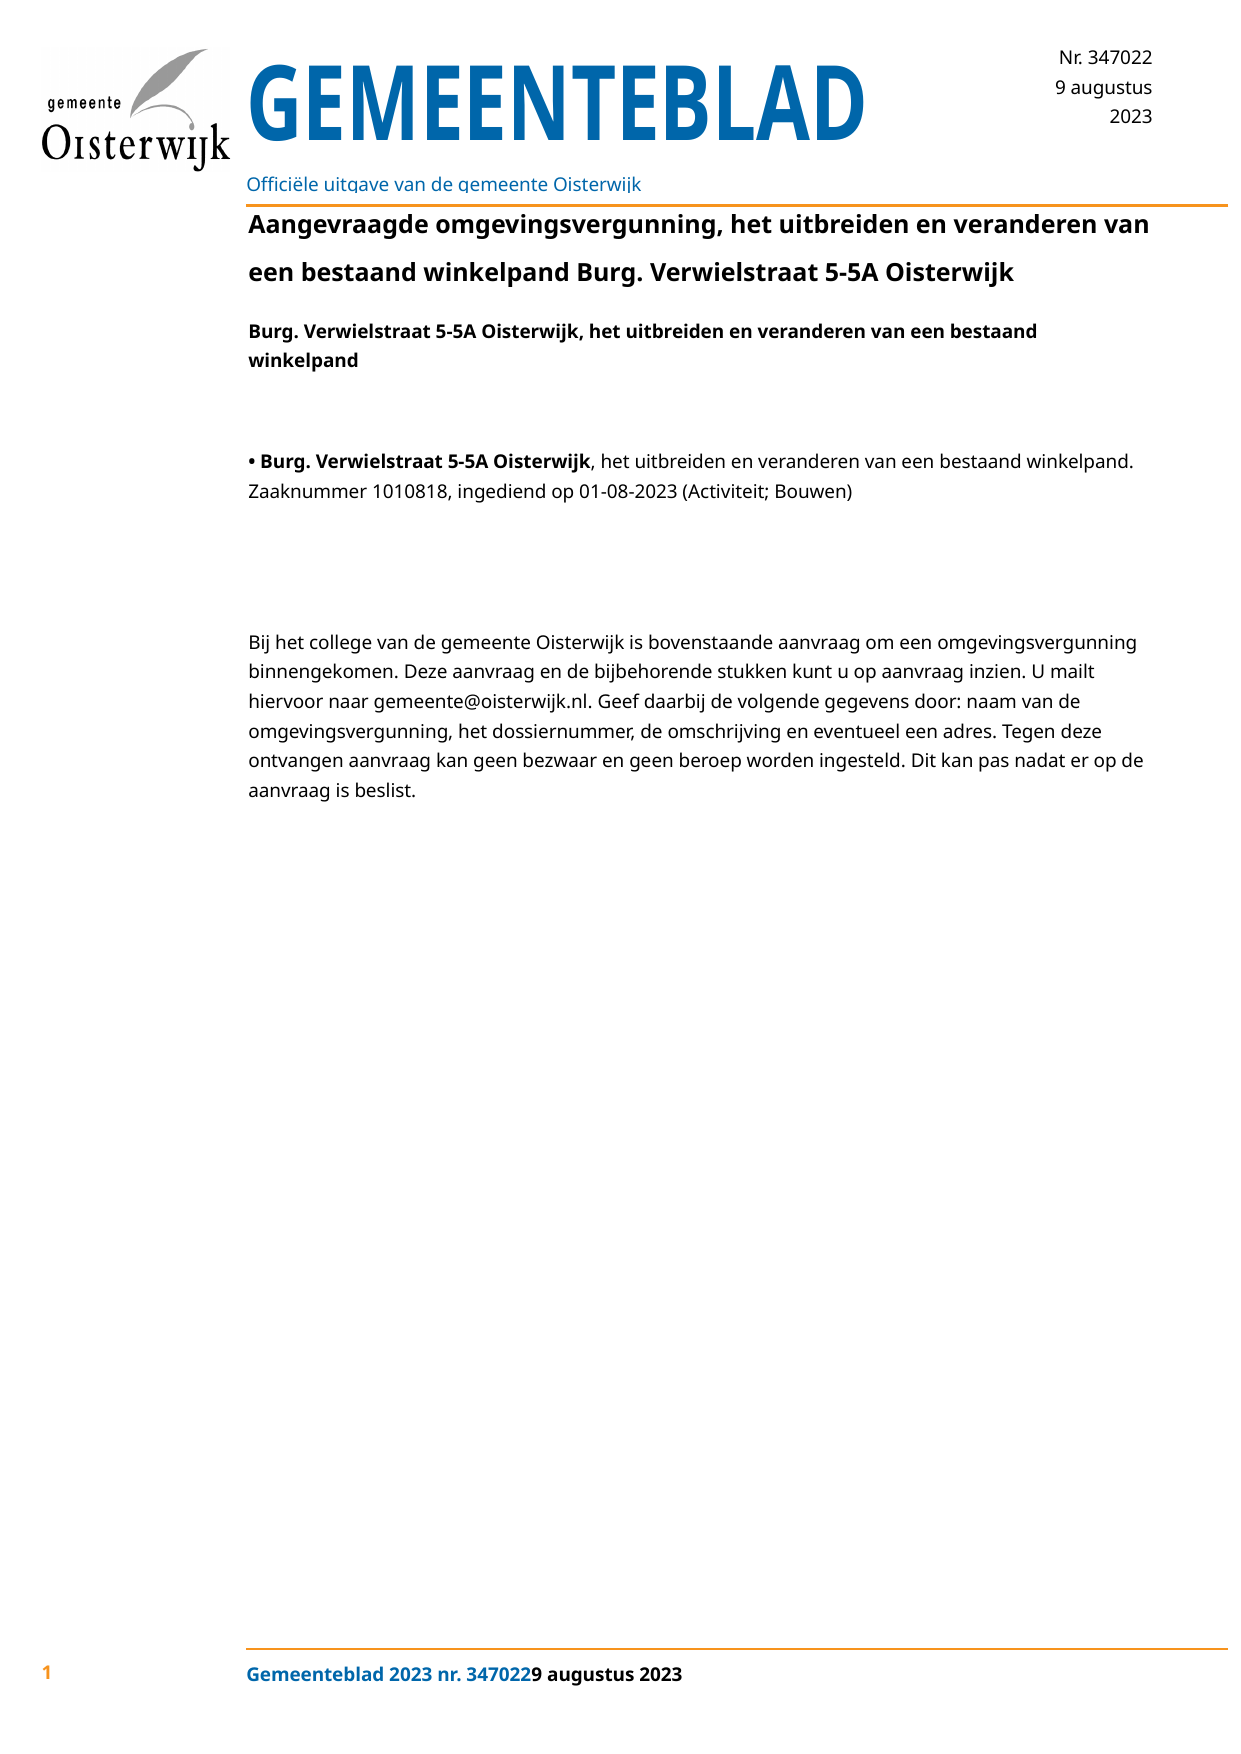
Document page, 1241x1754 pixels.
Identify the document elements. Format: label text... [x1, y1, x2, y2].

text Aangevraagde omgevingsvergunning, het uitbreiden en veranderen van een bestaand winkelpand Burg. Verwielstraat 5-5A Oisterwijk [248, 207, 1152, 288]
text Burg. Verwielstraat 5-5A Oisterwijk, het uitbreiden en veranderen van een bestaand winkelpand [248, 318, 1152, 373]
text Bij het college van de gemeente Oisterwijk is bovenstaande aanvraag om een omgevingsvergunning binnengekomen. Deze aanvraag en de bijbehorende stukken kunt u op aanvraag inzien. U mailt hiervoor naar gemeente@oisterwijk.nl. Geef daarbij de volgende gegevens door: naam van de omgevingsvergunning, het dossiernummer, de omschrijving en eventueel een adres. Tegen deze ontvangen aanvraag kan geen bezwaar en geen beroep worden ingesteld. Dit kan pas nadat er op de aanvraag is beslist. [248, 629, 1152, 803]
text • Burg. Verwielstraat 5-5A Oisterwijk, het uitbreiden en veranderen van een bestaand winkelpand. Zaaknummer 1010818, ingediend op 01-08-2023 (Activiteit; Bouwen) [248, 448, 1152, 504]
picture [41, 47, 231, 172]
